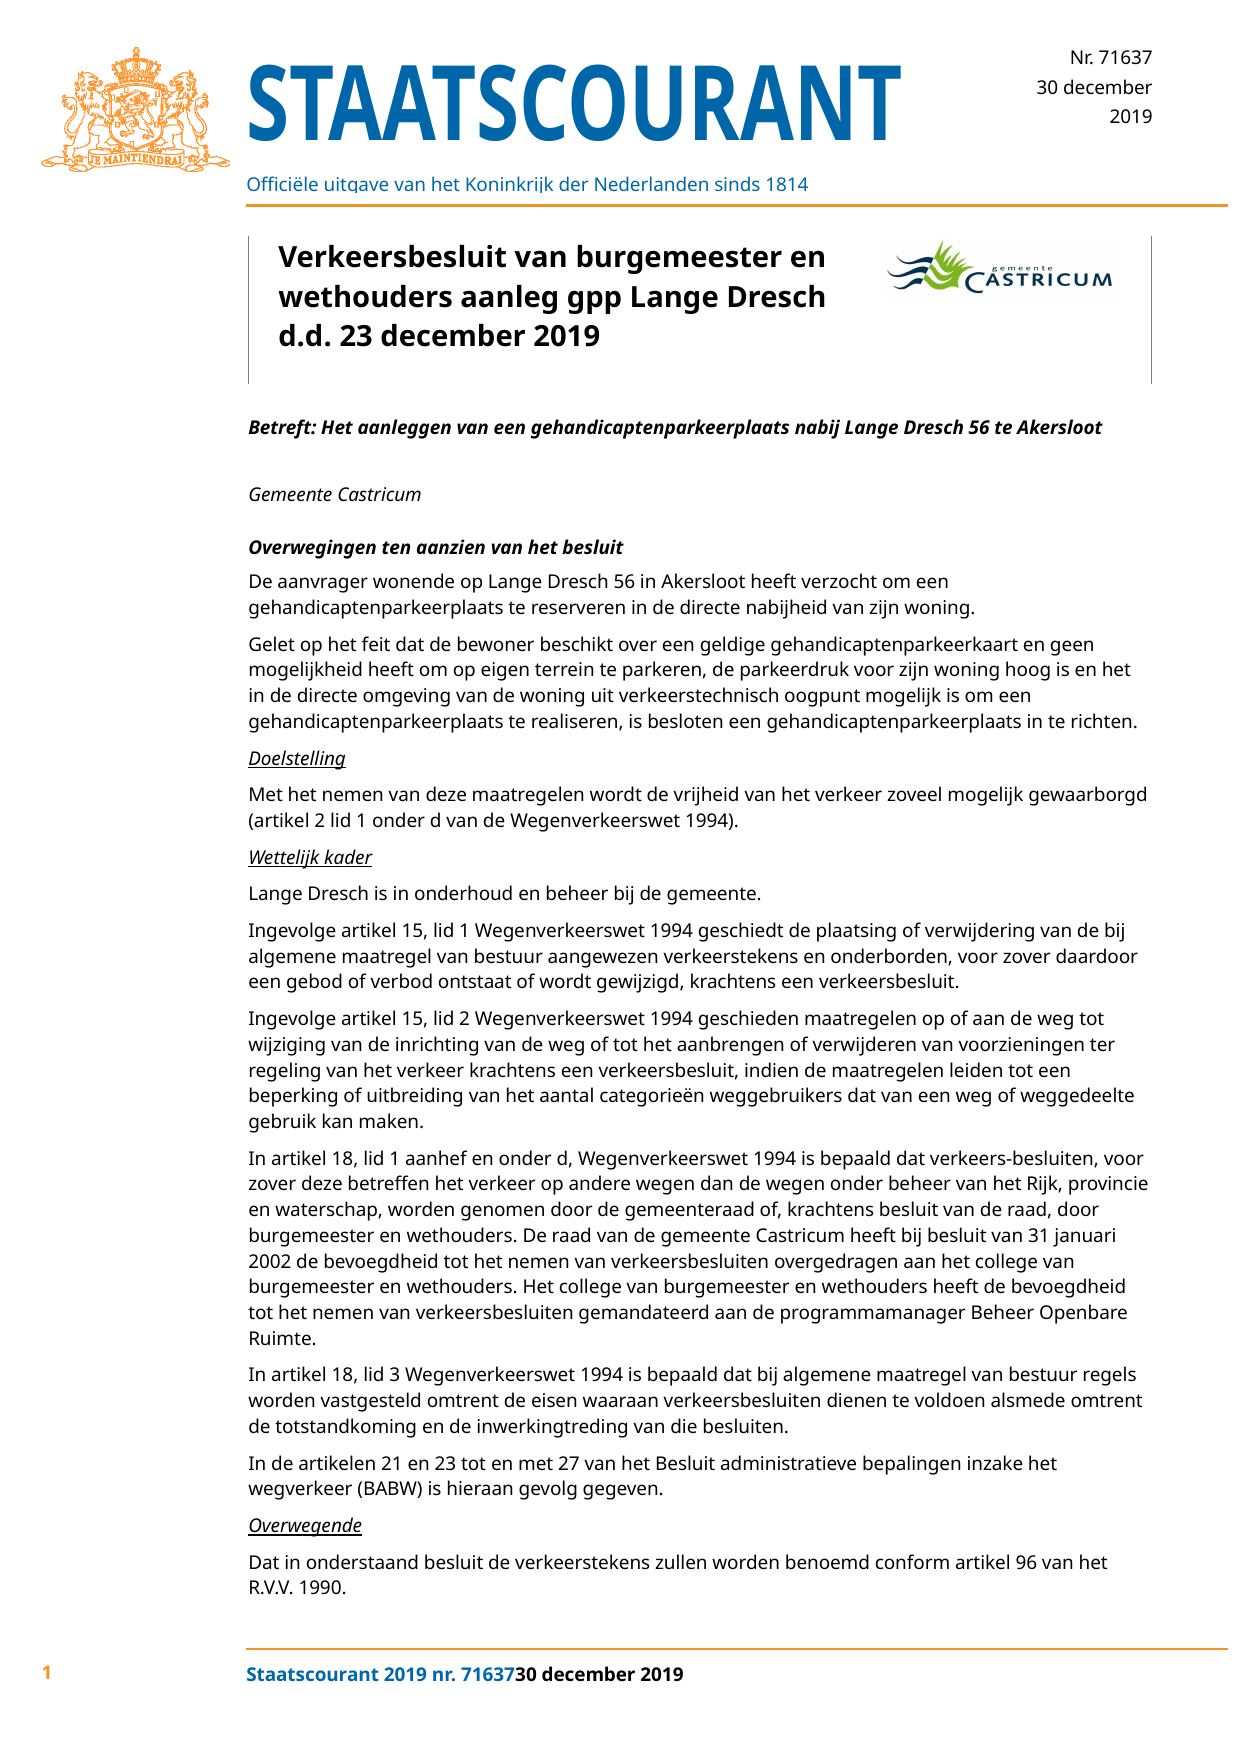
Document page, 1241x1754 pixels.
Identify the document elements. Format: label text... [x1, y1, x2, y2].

text Betreft: Het aanleggen van een gehandicaptenparkeerplaats nabij Lange Dresch 56 te Akersloot [248, 414, 1152, 440]
text Gemeente Castricum [248, 482, 1152, 507]
text In de artikelen 21 en 23 tot en met 27 van het Besluit administratieve bepalingen inzake het wegverkeer (BABW) is hieraan gevolg gegeven. [248, 1450, 1152, 1501]
text Ingevolge artikel 15, lid 2 Wegenverkeerswet 1994 geschieden maatregelen op of aan de weg tot wijziging van de inrichting van de weg of tot het aanbrengen of verwijderen van voorzieningen ter regeling van het verkeer krachtens een verkeersbesluit, indien de maatregelen leiden tot een beperking of uitbreiding van het aantal categorieën weggebruikers dat van een weg of weggedeelte gebruik kan maken. [248, 1005, 1152, 1134]
text Met het nemen van deze maatregelen wordt de vrijheid van het verkeer zoveel mogelijk gewaarborgd (artikel 2 lid 1 onder d van de Wegenverkeerswet 1994). [248, 781, 1152, 833]
text Wettelijk kader [248, 844, 1152, 869]
table_header Verkeersbesluit van burgemeester en wethouders aanleg gpp Lange Dresch d.d. 23 december 2019 [249, 236, 850, 384]
text Ingevolge artikel 15, lid 1 Wegenverkeerswet 1994 geschiedt de plaatsing of verwijdering van de bij algemene maatregel van bestuur aangewezen verkeerstekens en onderborden, voor zover daardoor een gebod of verbod ontstaat of wordt gewijzigd, krachtens een verkeersbesluit. [248, 917, 1152, 994]
text Gelet op het feit dat de bewoner beschikt over een geldige gehandicaptenparkeerkaart en geen mogelijkheid heeft om op eigen terrein te parkeren, de parkeerdruk voor zijn woning hoog is en het in de directe omgeving van de woning uit verkeerstechnisch oogpunt mogelijk is om een gehandicaptenparkeerplaats te realiseren, is besloten een gehandicaptenparkeerplaats in te richten. [248, 631, 1152, 734]
picture [882, 236, 1119, 303]
text Dat in onderstaand besluit de verkeerstekens zullen worden benoemd conform artikel 96 van het R.V.V. 1990. [248, 1549, 1152, 1600]
text Overwegende [248, 1512, 1152, 1538]
table_header [850, 303, 1151, 384]
text In artikel 18, lid 3 Wegenverkeerswet 1994 is bepaald dat bij algemene maatregel van bestuur regels worden vastgesteld omtrent de eisen waaraan verkeersbesluiten dienen te voldoen alsmede omtrent de totstandkoming en de inwerkingtreding van die besluiten. [248, 1362, 1152, 1439]
text Doelstelling [248, 745, 1152, 771]
picture [41, 47, 231, 172]
text Overwegingen ten aanzien van het besluit [248, 534, 1152, 560]
text Lange Dresch is in onderhoud en beheer bij de gemeente. [248, 881, 1152, 906]
text In artikel 18, lid 1 aanhef en onder d, Wegenverkeerswet 1994 is bepaald dat verkeers-besluiten, voor zover deze betreffen het verkeer op andere wegen dan de wegen onder beheer van het Rijk, provincie en waterschap, worden genomen door de gemeenteraad of, krachtens besluit van de raad, door burgemeester en wethouders. De raad van de gemeente Castricum heeft bij besluit van 31 januari 2002 de bevoegdheid tot het nemen van verkeersbesluiten overgedragen aan het college van burgemeester en wethouders. Het college van burgemeester en wethouders heeft de bevoegdheid tot het nemen van verkeersbesluiten gemandateerd aan de programmamanager Beheer Openbare Ruimte. [248, 1145, 1152, 1351]
table_header [1119, 236, 1151, 302]
text De aanvrager wonende op Lange Dresch 56 in Akersloot heeft verzocht om een gehandicaptenparkeerplaats te reserveren in de directe nabijheid van zijn woning. [248, 568, 1152, 620]
table_header [850, 236, 882, 302]
